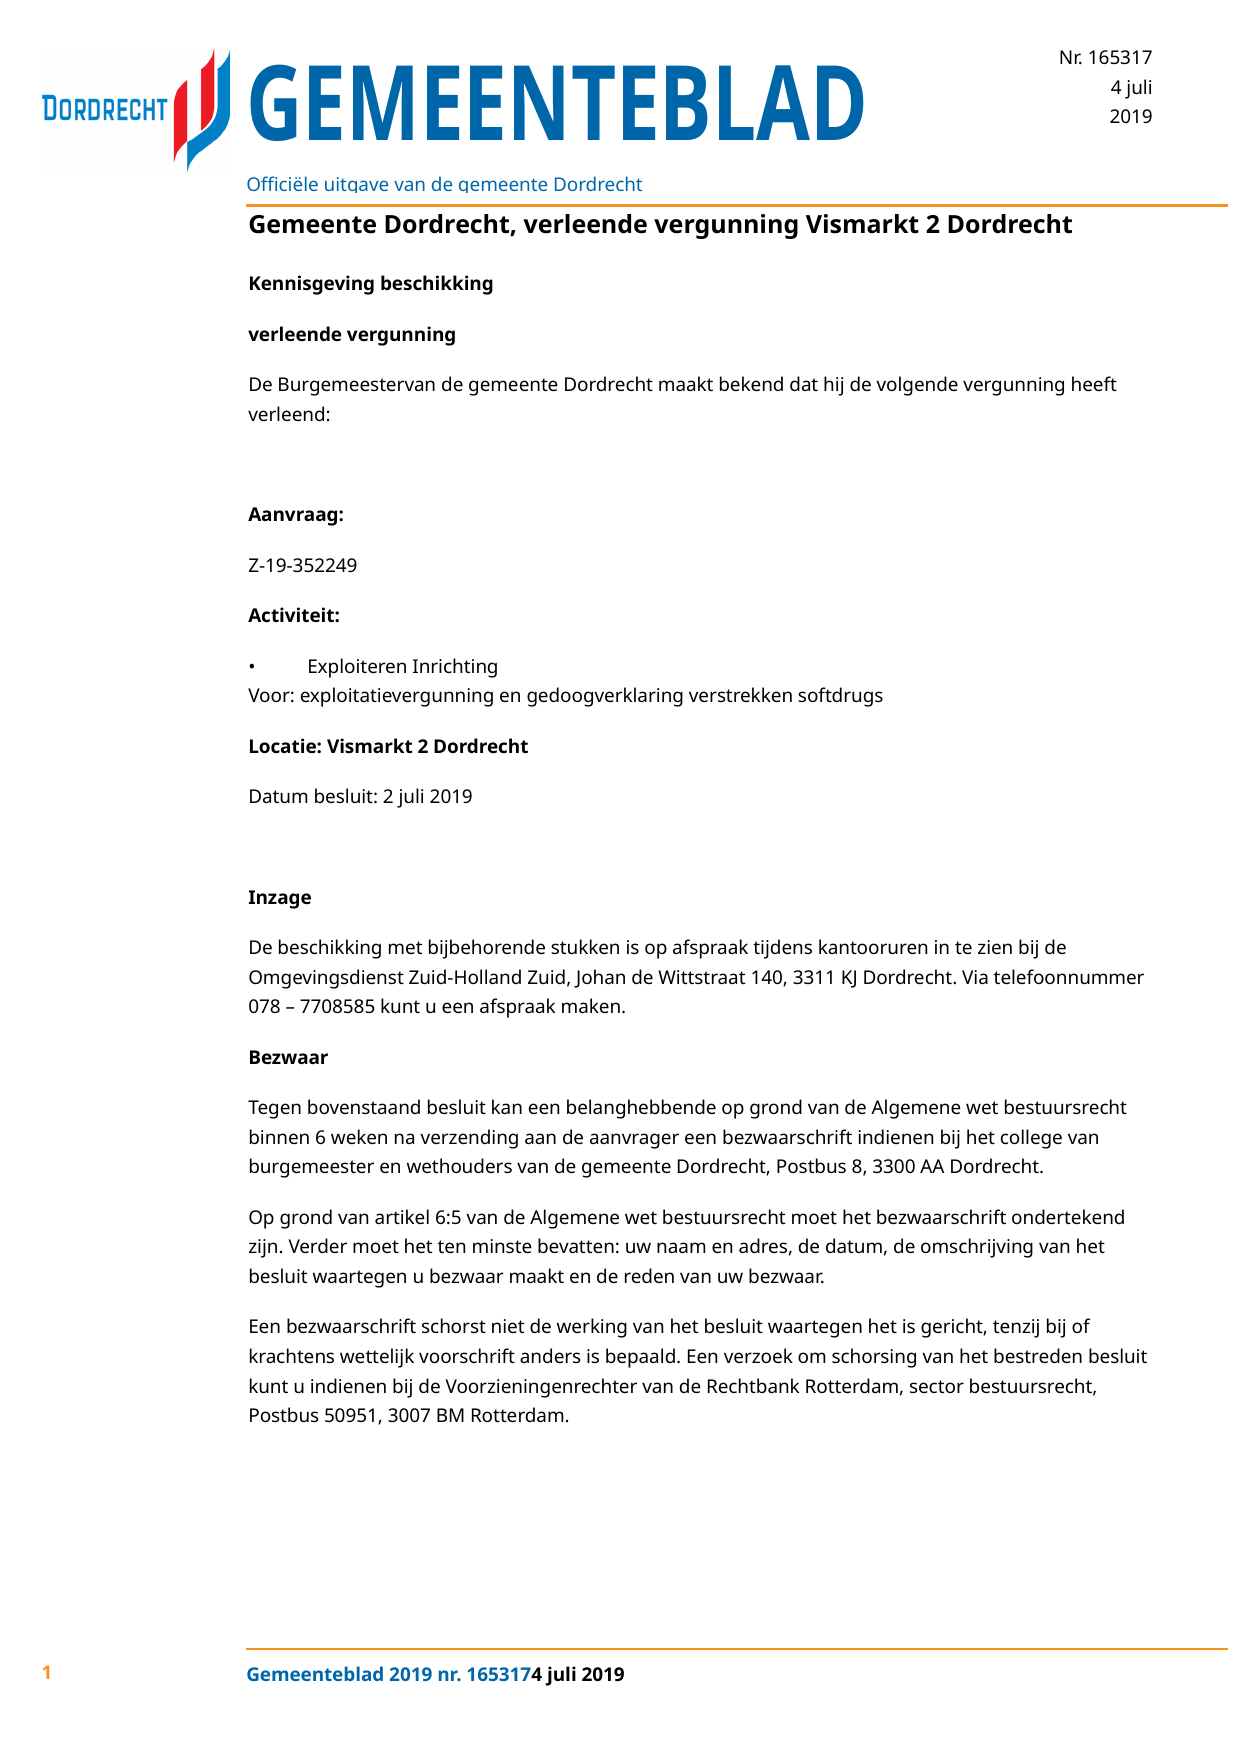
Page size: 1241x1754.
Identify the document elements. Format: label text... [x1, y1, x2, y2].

text De Burgemeestervan de gemeente Dordrecht maakt bekend dat hij de volgende vergunning heeft verleend: [248, 371, 1152, 426]
text verleende vergunning [248, 321, 1152, 346]
text Locatie: Vismarkt 2 Dordrecht [248, 733, 1152, 758]
text Z-19-352249 [248, 552, 1152, 578]
text Bezwaar [248, 1044, 1152, 1070]
text Op grond van artikel 6:5 van de Algemene wet bestuursrecht moet het bezwaarschrift ondertekend zijn. Verder moet het ten minste bevatten: uw naam en adres, de datum, de omschrijving van het besluit waartegen u bezwaar maakt en de reden van uw bezwaar. [248, 1204, 1152, 1289]
text Datum besluit: 2 juli 2019 [248, 783, 1152, 809]
list Exploiteren Inrichting [248, 653, 1152, 678]
text Gemeente Dordrecht, verleende vergunning Vismarkt 2 Dordrecht [248, 207, 1152, 241]
text Tegen bovenstaand besluit kan een belanghebbende op grond van de Algemene wet bestuursrecht binnen 6 weken na verzending aan de aanvrager een bezwaarschrift indienen bij het college van burgemeester en wethouders van de gemeente Dordrecht, Postbus 8, 3300 AA Dordrecht. [248, 1094, 1152, 1179]
text Inzage [248, 884, 1152, 910]
text Activiteit: [248, 602, 1152, 628]
picture [41, 47, 231, 172]
text Een bezwaarschrift schorst niet de werking van het besluit waartegen het is gericht, tenzij bij of krachtens wettelijk voorschrift anders is bepaald. Een verzoek om schorsing van het bestreden besluit kunt u indienen bij de Voorzieningenrechter van de Rechtbank Rotterdam, sector bestuursrecht, Postbus 50951, 3007 BM Rotterdam. [248, 1314, 1152, 1428]
text Kennisgeving beschikking [248, 270, 1152, 296]
text Aanvraag: [248, 502, 1152, 527]
text Voor: exploitatievergunning en gedoogverklaring verstrekken softdrugs [248, 682, 1152, 708]
text De beschikking met bijbehorende stukken is op afspraak tijdens kantooruren in te zien bij de Omgevingsdienst Zuid-Holland Zuid, Johan de Wittstraat 140, 3311 KJ Dordrecht. Via telefoonnummer 078 – 7708585 kunt u een afspraak maken. [248, 934, 1152, 1019]
